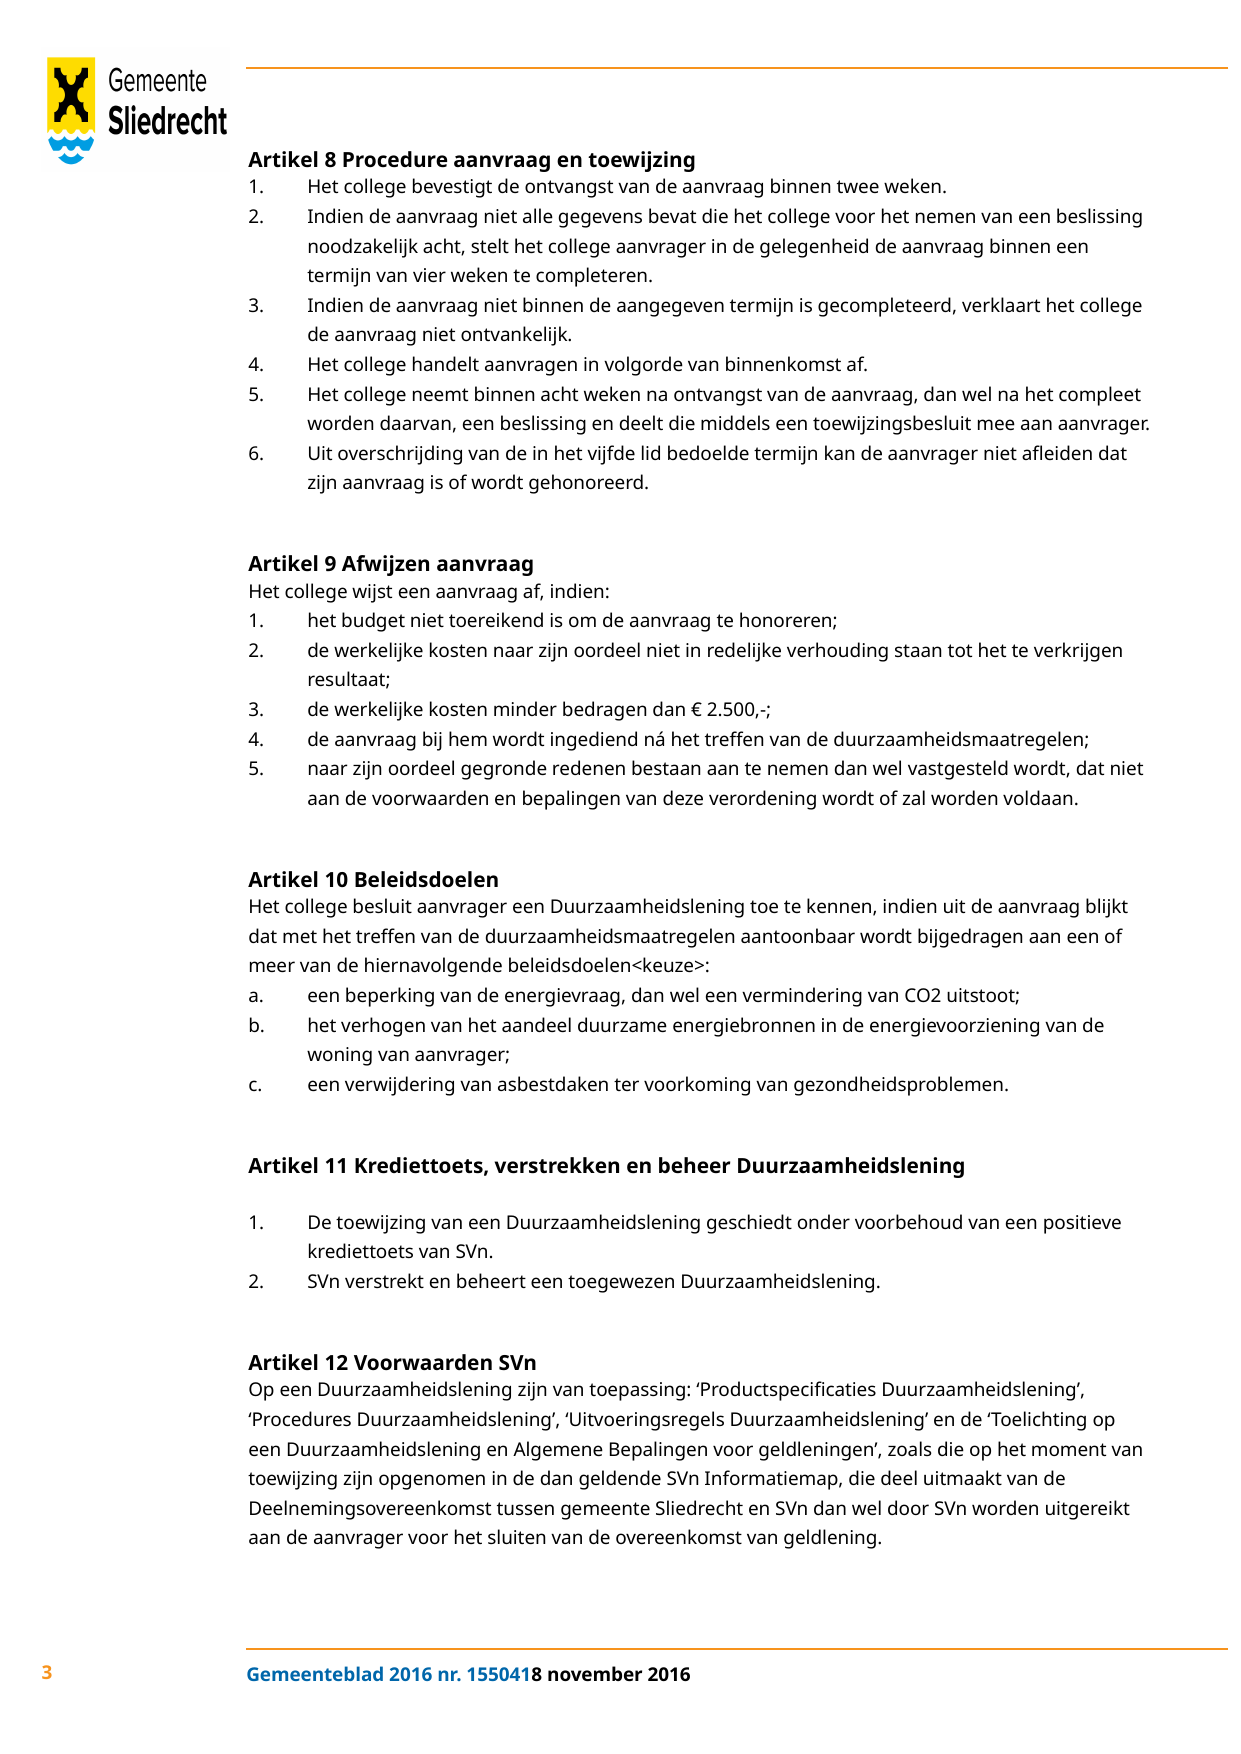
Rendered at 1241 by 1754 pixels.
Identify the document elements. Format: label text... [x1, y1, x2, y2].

list Het college bevestigt de ontvangst van de aanvraag binnen twee weken. [248, 174, 1152, 199]
list De toewijzing van een Duurzaamheidslening geschiedt onder voorbehoud van een positieve krediettoets van SVn. [248, 1209, 1152, 1264]
text Op een Duurzaamheidslening zijn van toepassing: ‘Productspecificaties Duurzaamheidslening’, ‘Procedures Duurzaamheidslening’, ‘Uitvoeringsregels Duurzaamheidslening’ en de ‘Toelichting op een Duurzaamheidslening en Algemene Bepalingen voor geldleningen’, zoals die op het moment van toewijzing zijn opgenomen in de dan geldende SVn Informatiemap, die deel uitmaakt van de Deelnemingsovereenkomst tussen gemeente Sliedrecht en SVn dan wel door SVn worden uitgereikt aan de aanvrager voor het sluiten van de overeenkomst van geldlening. [248, 1377, 1152, 1550]
text Het college wijst een aanvraag af, indien: [248, 578, 1152, 604]
list het budget niet toereikend is om de aanvraag te honoreren; [248, 607, 1152, 633]
list de werkelijke kosten minder bedragen dan € 2.500,-; [248, 696, 1152, 722]
list een beperking van de energievraag, dan wel een vermindering van CO2 uitstoot; [248, 982, 1152, 1008]
text Artikel 9 Afwijzen aanvraag [248, 549, 1152, 578]
list de werkelijke kosten naar zijn oordeel niet in redelijke verhouding staan tot het te verkrijgen resultaat; [248, 637, 1152, 692]
list Indien de aanvraag niet binnen de aangegeven termijn is gecompleteerd, verklaart het college de aanvraag niet ontvankelijk. [248, 292, 1152, 347]
list een verwijdering van asbestdaken ter voorkoming van gezondheidsproblemen. [248, 1071, 1152, 1097]
text Het college besluit aanvrager een Duurzaamheidslening toe te kennen, indien uit de aanvraag blijkt dat met het treffen van de duurzaamheidsmaatregelen aantoonbaar wordt bijgedragen aan een of meer van de hiernavolgende beleidsdoelen<keuze>: [248, 893, 1152, 978]
list Indien de aanvraag niet alle gegevens bevat die het college voor het nemen van een beslissing noodzakelijk acht, stelt het college aanvrager in de gelegenheid de aanvraag binnen een termijn van vier weken te completeren. [248, 203, 1152, 288]
list Het college neemt binnen acht weken na ontvangst van de aanvraag, dan wel na het compleet worden daarvan, een beslissing en deelt die middels een toewijzingsbesluit mee aan aanvrager. [248, 381, 1152, 436]
list SVn verstrekt en beheert een toegewezen Duurzaamheidslening. [248, 1268, 1152, 1294]
text Artikel 11 Krediettoets, verstrekken en beheer Duurzaamheidslening [248, 1151, 1152, 1179]
text Artikel 8 Procedure aanvraag en toewijzing [248, 145, 1152, 174]
list de aanvraag bij hem wordt ingediend ná het treffen van de duurzaamheidsmaatregelen; [248, 726, 1152, 752]
list het verhogen van het aandeel duurzame energiebronnen in de energievoorziening van de woning van aanvrager; [248, 1012, 1152, 1067]
picture [41, 47, 231, 172]
list Het college handelt aanvragen in volgorde van binnenkomst af. [248, 351, 1152, 377]
text Artikel 12 Voorwaarden SVn [248, 1348, 1152, 1377]
text Artikel 10 Beleidsdoelen [248, 865, 1152, 893]
list Uit overschrijding van de in het vijfde lid bedoelde termijn kan de aanvrager niet afleiden dat zijn aanvraag is of wordt gehonoreerd. [248, 440, 1152, 495]
list naar zijn oordeel gegronde redenen bestaan aan te nemen dan wel vastgesteld wordt, dat niet aan de voorwaarden en bepalingen van deze verordening wordt of zal worden voldaan. [248, 755, 1152, 811]
